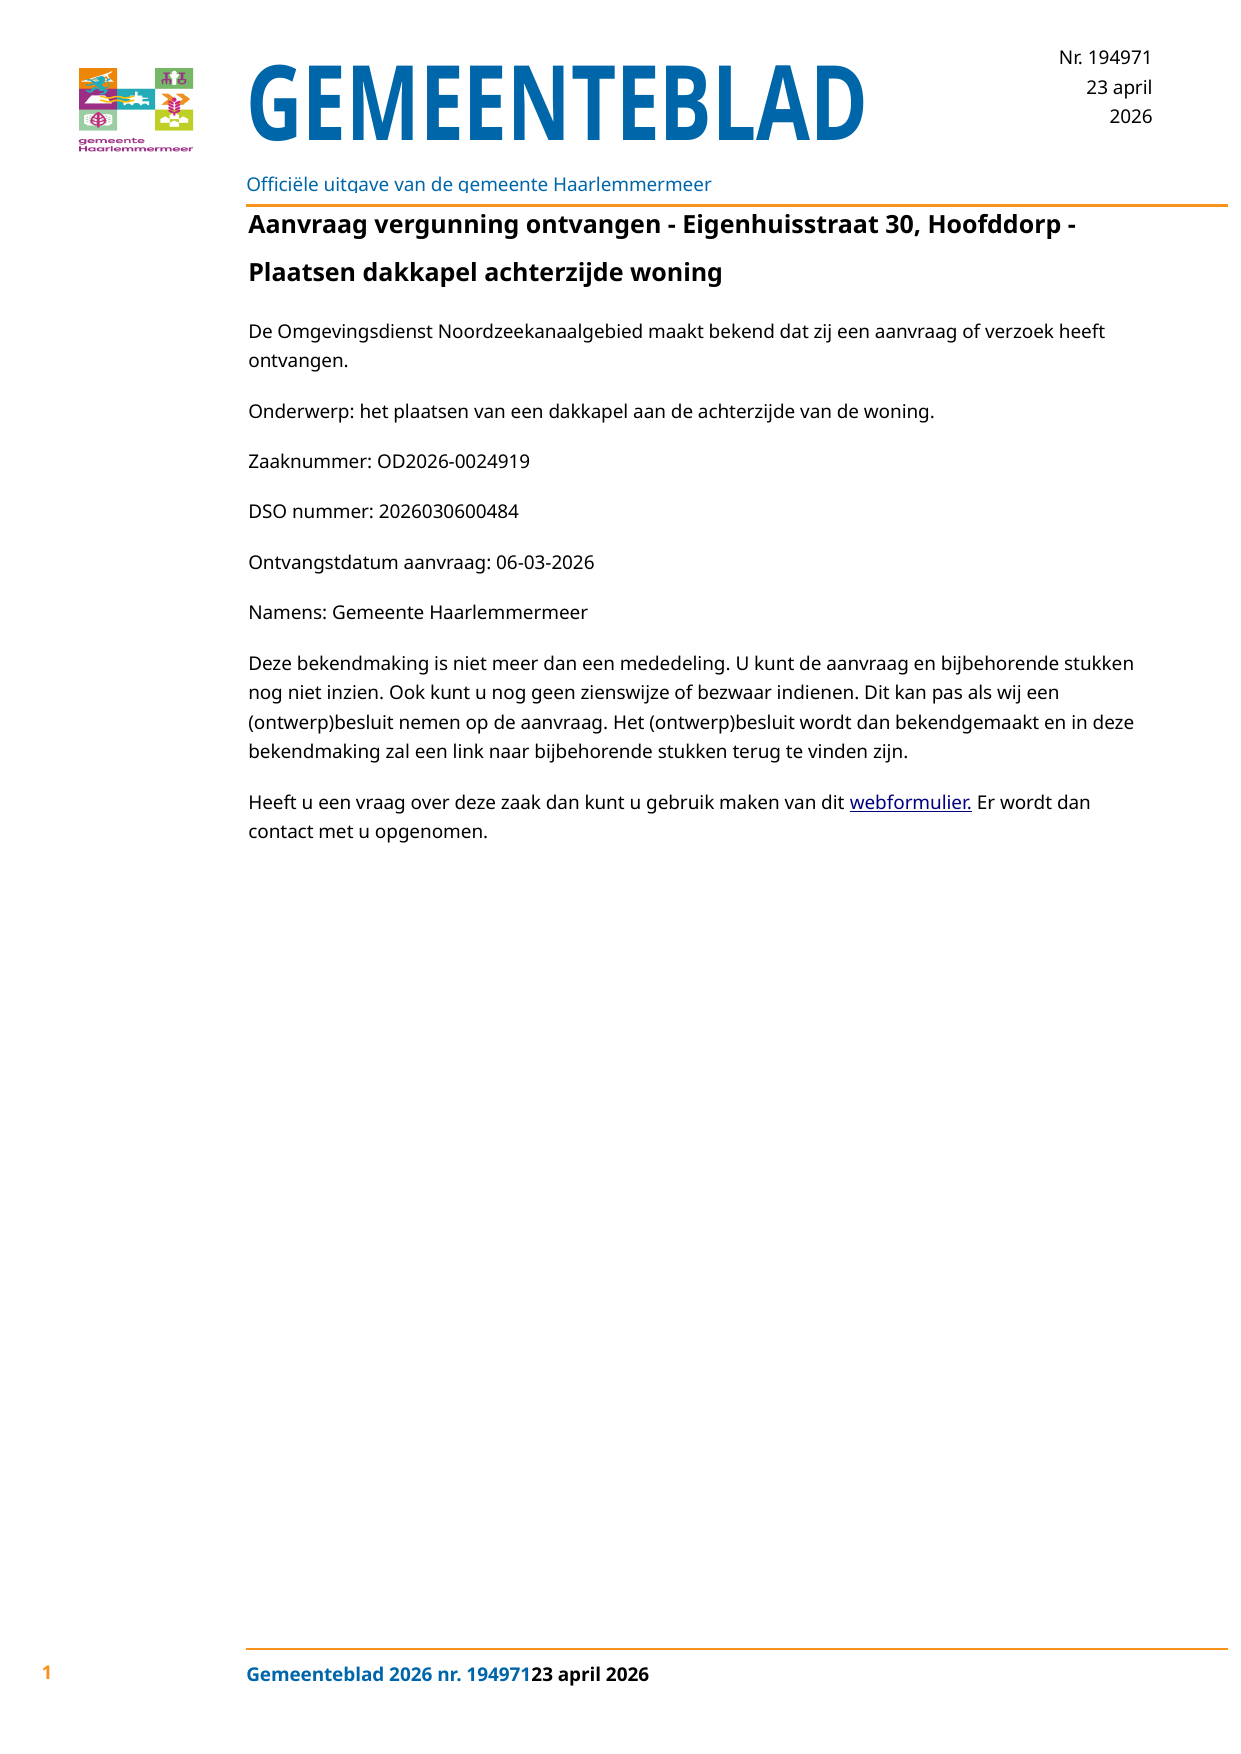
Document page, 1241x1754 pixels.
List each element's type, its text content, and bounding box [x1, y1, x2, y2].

text Zaaknummer: OD2026-0024919 [248, 448, 1152, 474]
text Onderwerp: het plaatsen van een dakkapel aan de achterzijde van de woning. [248, 398, 1152, 424]
picture [41, 47, 231, 172]
text Heeft u een vraag over deze zaak dan kunt u gebruik maken van dit webformulier. Er wordt dan contact met u opgenomen. [248, 789, 1152, 844]
text Aanvraag vergunning ontvangen - Eigenhuisstraat 30, Hoofddorp - Plaatsen dakkapel achterzijde woning [248, 207, 1152, 288]
text Deze bekendmaking is niet meer dan een mededeling. U kunt de aanvraag en bijbehorende stukken nog niet inzien. Ook kunt u nog geen zienswijze of bezwaar indienen. Dit kan pas als wij een (ontwerp)besluit nemen op de aanvraag. Het (ontwerp)besluit wordt dan bekendgemaakt en in deze bekendmaking zal een link naar bijbehorende stukken terug te vinden zijn. [248, 650, 1152, 764]
text DSO nummer: 2026030600484 [248, 499, 1152, 524]
text Ontvangstdatum aanvraag: 06-03-2026 [248, 549, 1152, 575]
text De Omgevingsdienst Noordzeekanaalgebied maakt bekend dat zij een aanvraag of verzoek heeft ontvangen. [248, 318, 1152, 373]
text Namens: Gemeente Haarlemmermeer [248, 599, 1152, 625]
